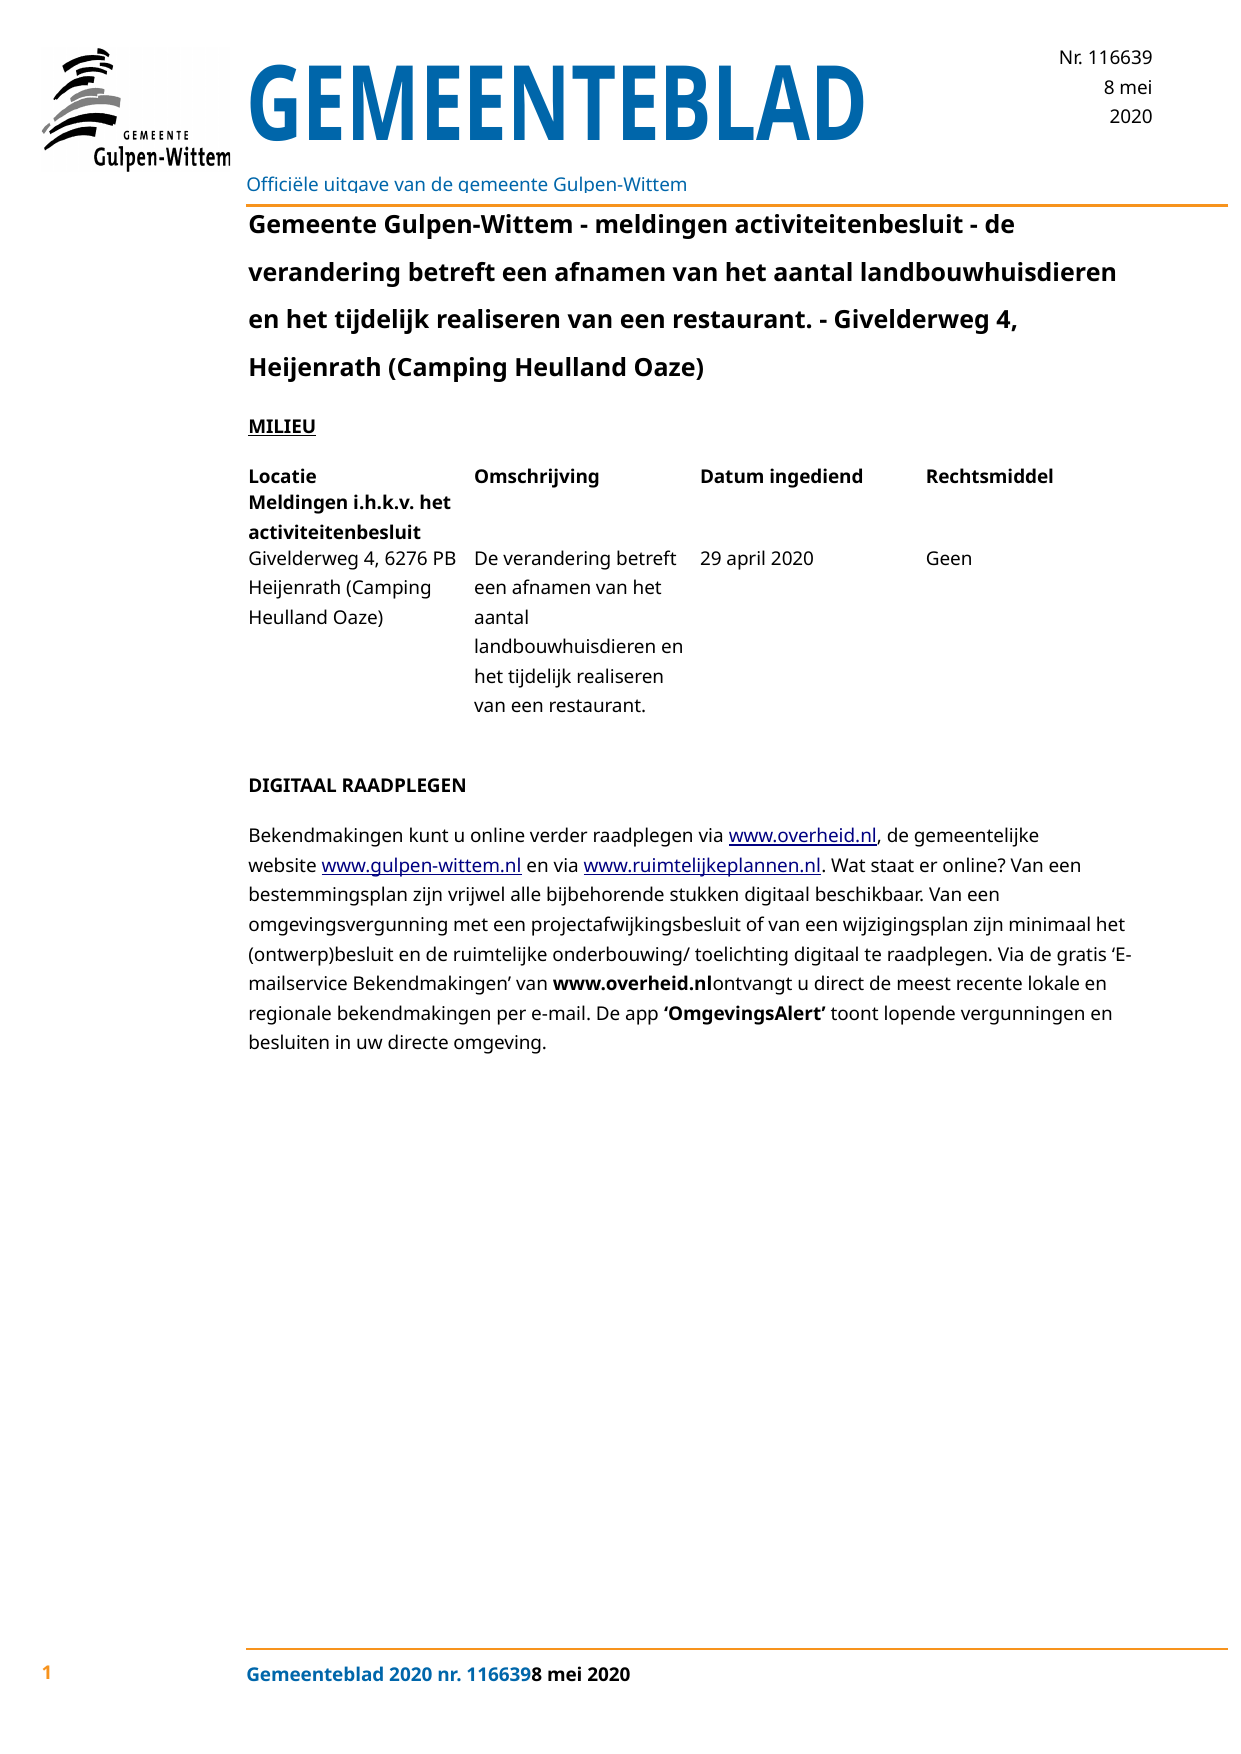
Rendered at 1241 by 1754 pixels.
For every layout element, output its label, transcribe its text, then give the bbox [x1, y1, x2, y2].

table_cell 29 april 2020 [700, 545, 926, 718]
table_header Rechtsmiddel [926, 464, 1152, 489]
table_header Omschrijving [474, 464, 700, 489]
text DIGITAAL RAADPLEGEN [248, 772, 1152, 798]
table_header Locatie [248, 464, 474, 489]
table_header Datum ingediend [700, 464, 926, 489]
table_cell De verandering betreft een afnamen van het aantal landbouwhuisdieren en het tijdelijk realiseren van een restaurant. [474, 545, 700, 718]
text MILIEU [248, 413, 1152, 439]
picture [41, 47, 231, 172]
text Bekendmakingen kunt u online verder raadplegen via www.overheid.nl, de gemeentelijke website www.gulpen-wittem.nl en via www.ruimtelijkeplannen.nl. Wat staat er online? Van een bestemmingsplan zijn vrijwel alle bijbehorende stukken digitaal beschikbaar. Van een omgevingsvergunning met een projectafwijkingsbesluit of van een wijzigingsplan zijn minimaal het (ontwerp)besluit en de ruimtelijke onderbouwing/ toelichting digitaal te raadplegen. Via de gratis ‘E-mailservice Bekendmakingen’ van www.overheid.nlontvangt u direct de meest recente lokale en regionale bekendmakingen per e-mail. De app ‘OmgevingsAlert’ toont lopende vergunningen en besluiten in uw directe omgeving. [248, 822, 1152, 1055]
table_cell [474, 489, 700, 545]
table_cell Givelderweg 4, 6276 PB Heijenrath (Camping Heulland Oaze) [248, 545, 474, 718]
table_cell Meldingen i.h.k.v. het activiteitenbesluit [248, 489, 474, 545]
text Gemeente Gulpen-Wittem - meldingen activiteitenbesluit - de verandering betreft een afnamen van het aantal landbouwhuisdieren en het tijdelijk realiseren van een restaurant. - Givelderweg 4, Heijenrath (Camping Heulland Oaze) [248, 207, 1152, 384]
table_cell [926, 489, 1152, 545]
table_cell [700, 489, 926, 545]
table_cell Geen [926, 545, 1152, 718]
